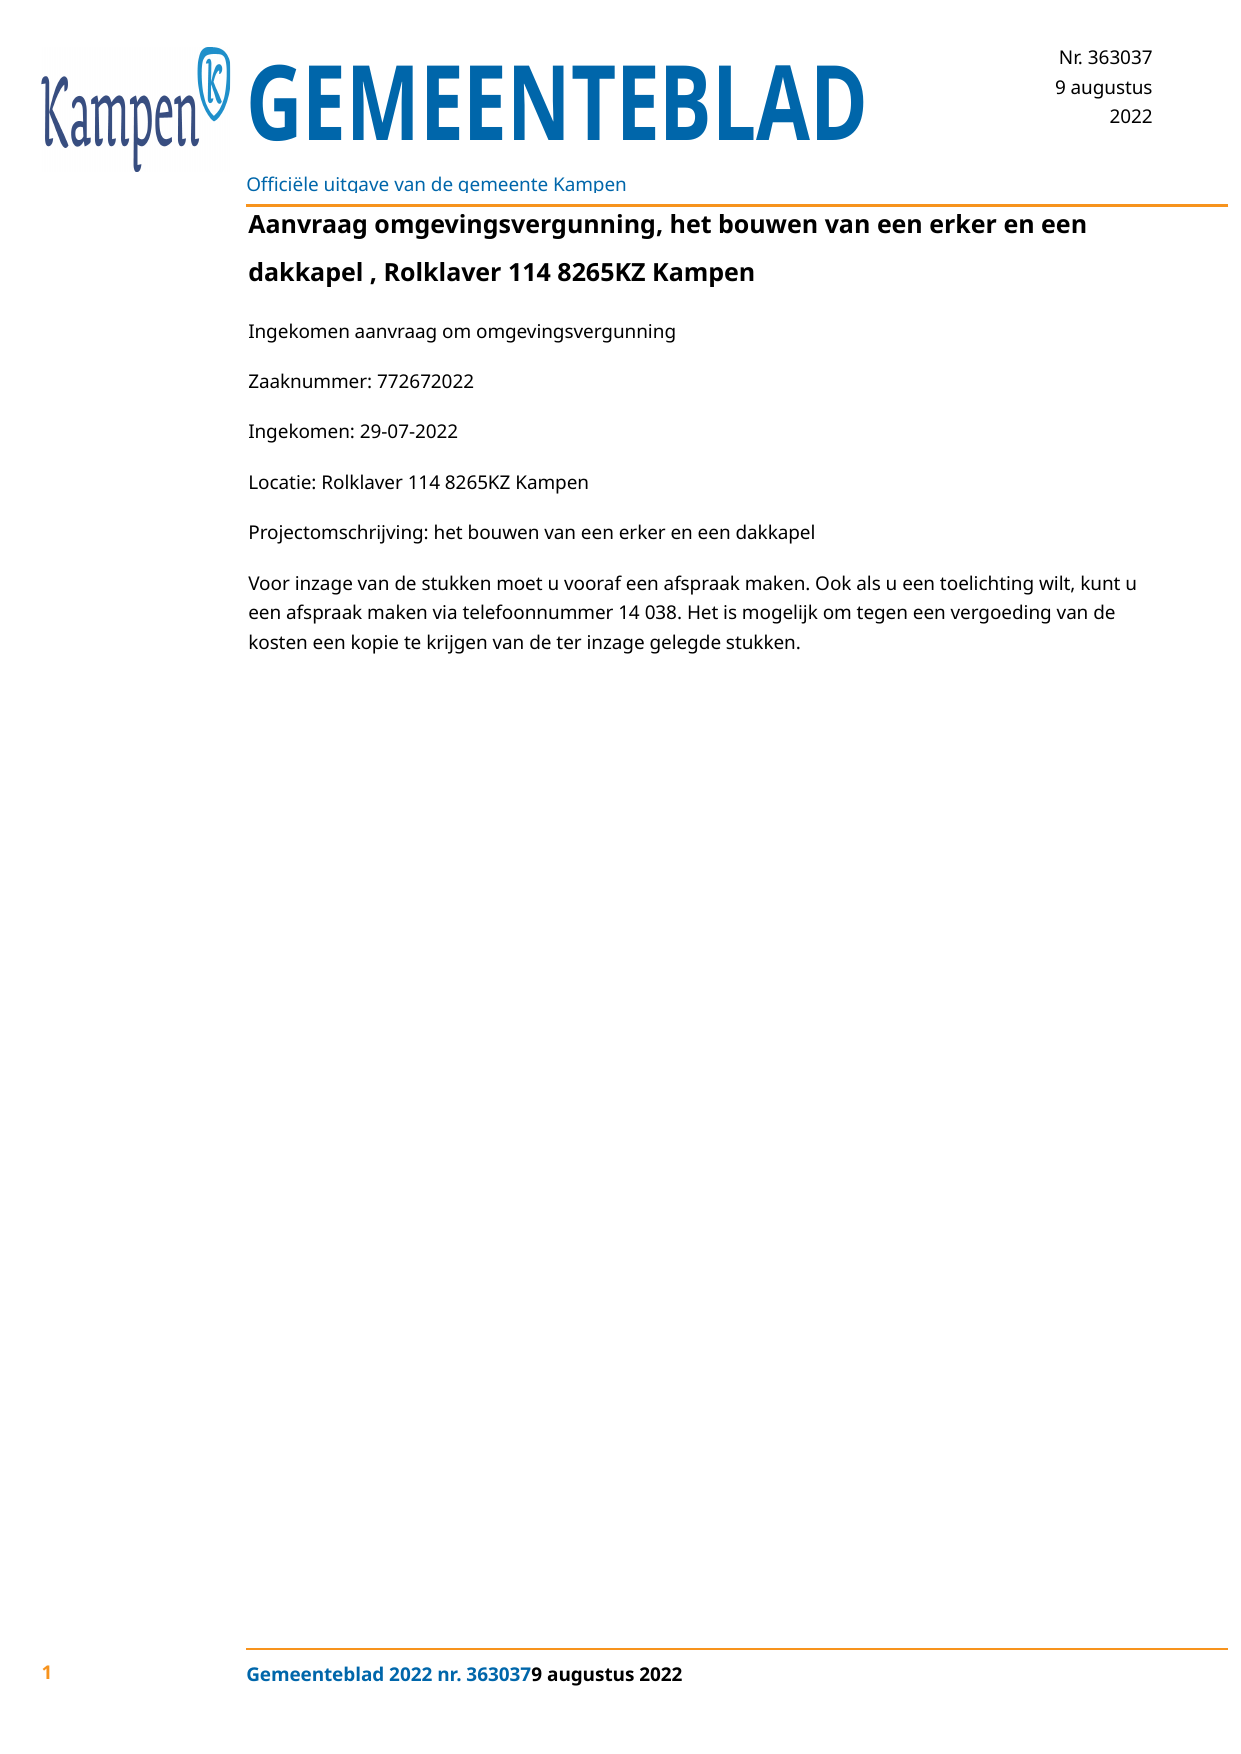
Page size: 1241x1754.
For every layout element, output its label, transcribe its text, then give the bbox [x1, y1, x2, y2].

text Aanvraag omgevingsvergunning, het bouwen van een erker en een dakkapel , Rolklaver 114 8265KZ Kampen [248, 207, 1152, 288]
text Projectomschrijving: het bouwen van een erker en een dakkapel [248, 519, 1152, 545]
picture [41, 47, 231, 172]
text Voor inzage van de stukken moet u vooraf een afspraak maken. Ook als u een toelichting wilt, kunt u een afspraak maken via telefoonnummer 14 038. Het is mogelijk om tegen een vergoeding van de kosten een kopie te krijgen van de ter inzage gelegde stukken. [248, 570, 1152, 655]
text Zaaknummer: 772672022 [248, 368, 1152, 394]
text Ingekomen: 29-07-2022 [248, 419, 1152, 444]
text Locatie: Rolklaver 114 8265KZ Kampen [248, 469, 1152, 495]
text Ingekomen aanvraag om omgevingsvergunning [248, 318, 1152, 344]
